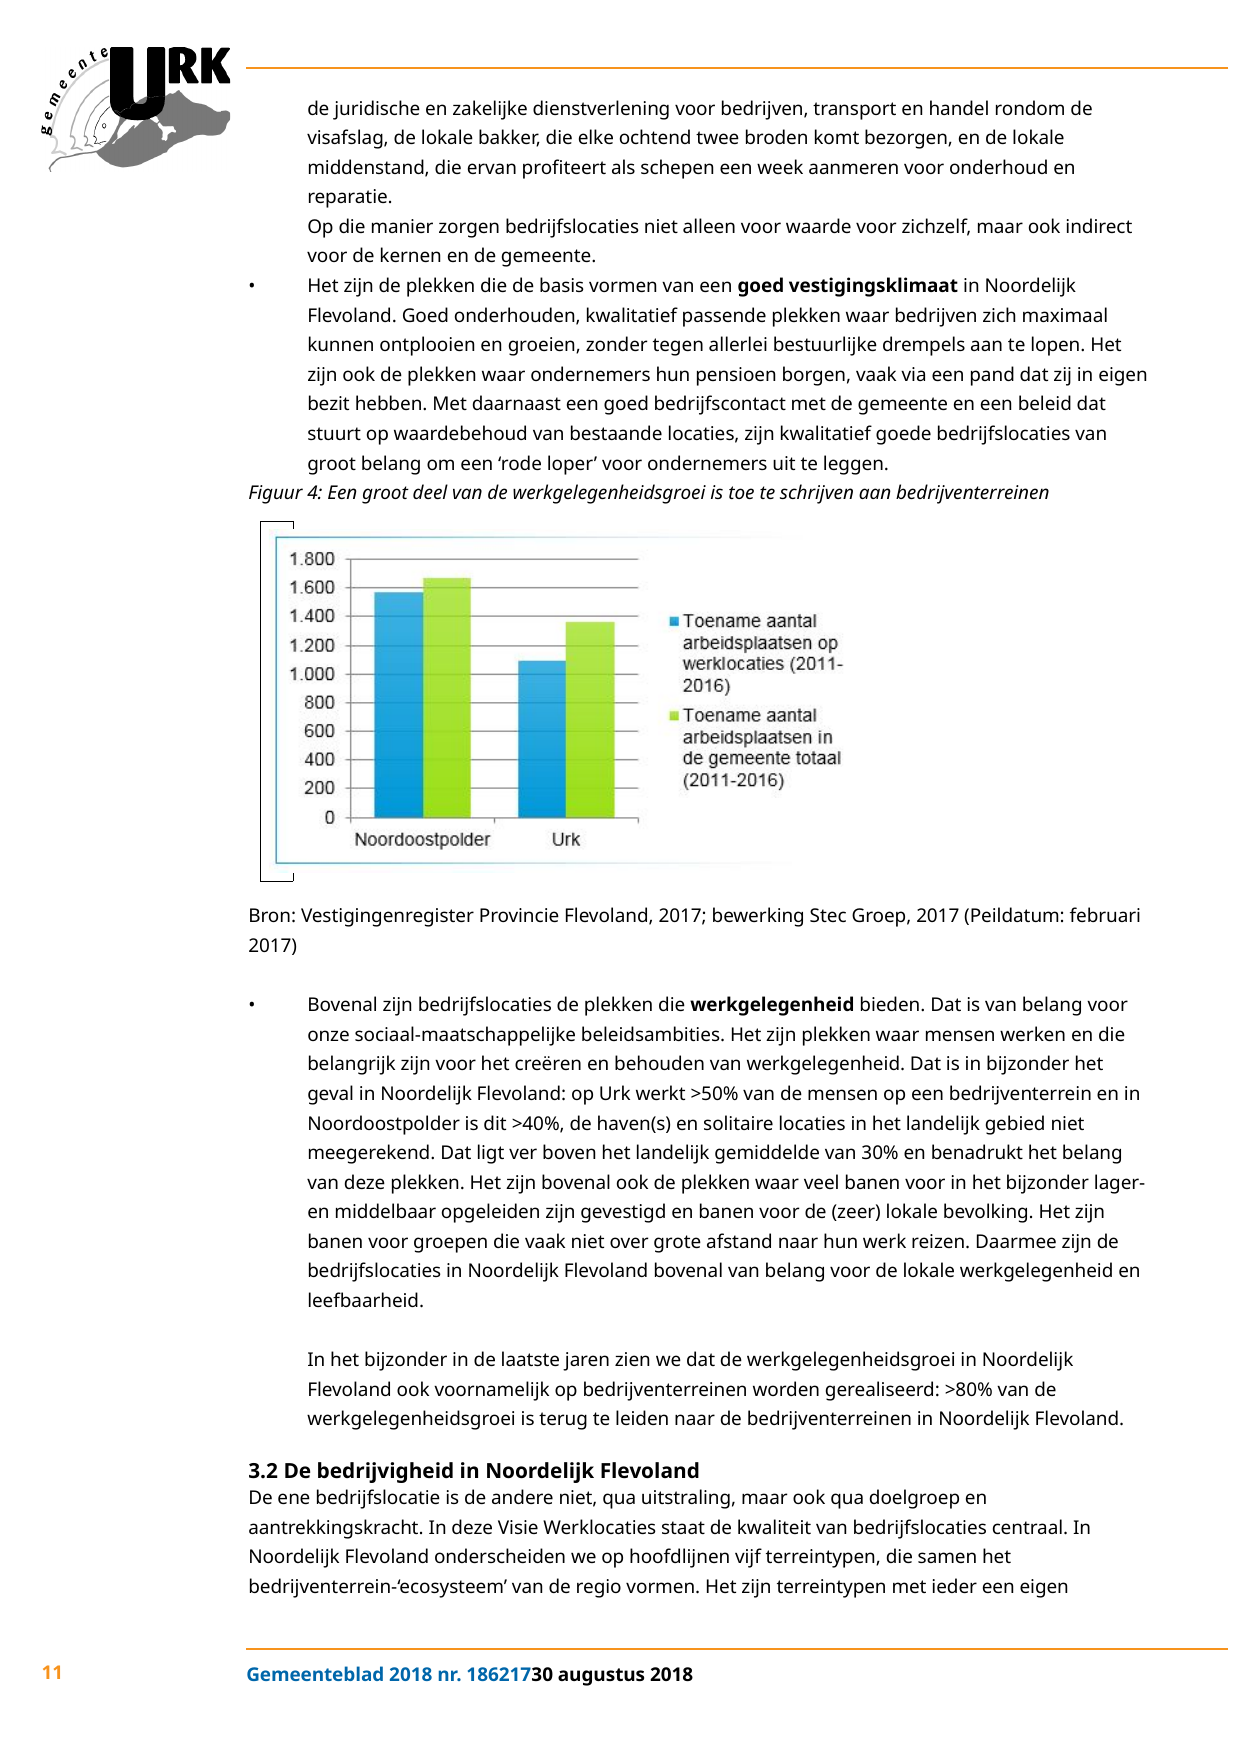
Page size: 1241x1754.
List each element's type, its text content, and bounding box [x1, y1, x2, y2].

list In het bijzonder in de laatste jaren zien we dat de werkgelegenheidsgroei in Noordelijk Flevoland ook voornamelijk op bedrijventerreinen worden gerealiseerd: >80% van de werkgelegenheidsgroei is terug te leiden naar de bedrijventerreinen in Noordelijk Flevoland. [248, 1346, 1152, 1431]
text Bron: Vestigingenregister Provincie Flevoland, 2017; bewerking Stec Groep, 2017 (Peildatum: februari 2017) [248, 903, 1152, 958]
text De ene bedrijfslocatie is de andere niet, qua uitstraling, maar ook qua doelgroep en aantrekkingskracht. In deze Visie Werklocaties staat de kwaliteit van bedrijfslocaties centraal. In Noordelijk Flevoland onderscheiden we op hoofdlijnen vijf terreintypen, die samen het bedrijventerrein-‘ecosysteem’ van de regio vormen. Het zijn terreintypen met ieder een eigen [248, 1484, 1152, 1599]
list Bovenal zijn bedrijfslocaties de plekken die werkgelegenheid bieden. Dat is van belang voor onze sociaal-maatschappelijke beleidsambities. Het zijn plekken waar mensen werken en die belangrijk zijn voor het creëren en behouden van werkgelegenheid. Dat is in bijzonder het geval in Noordelijk Flevoland: op Urk werkt >50% van de mensen op een bedrijventerrein en in Noordoostpolder is dit >40%, de haven(s) en solitaire locaties in het landelijk gebied niet meegerekend. Dat ligt ver boven het landelijk gemiddelde van 30% en benadrukt het belang van deze plekken. Het zijn bovenal ook de plekken waar veel banen voor in het bijzonder lager- en middelbaar opgeleiden zijn gevestigd en banen voor de (zeer) lokale bevolking. Het zijn banen voor groepen die vaak niet over grote afstand naar hun werk reizen. Daarmee zijn de bedrijfslocaties in Noordelijk Flevoland bovenal van belang voor de lokale werkgelegenheid en leefbaarheid. [248, 991, 1152, 1313]
picture [41, 47, 231, 172]
text Figuur 4: Een groot deel van de werkgelegenheidsgroei is toe te schrijven aan bedrijventerreinen [248, 479, 1152, 505]
list Het zijn de plekken die de basis vormen van een goed vestigingsklimaat in Noordelijk Flevoland. Goed onderhouden, kwalitatief passende plekken waar bedrijven zich maximaal kunnen ontplooien en groeien, zonder tegen allerlei bestuurlijke drempels aan te lopen. Het zijn ook de plekken waar ondernemers hun pensioen borgen, vaak via een pand dat zij in eigen bezit hebben. Met daarnaast een goed bedrijfscontact met de gemeente en een beleid dat stuurt op waardebehoud van bestaande locaties, zijn kwalitatief goede bedrijfslocaties van groot belang om een ‘rode loper’ voor ondernemers uit te leggen. [248, 272, 1152, 476]
picture [268, 529, 860, 873]
list de juridische en zakelijke dienstverlening voor bedrijven, transport en handel rondom de visafslag, de lokale bakker, die elke ochtend twee broden komt bezorgen, en de lokale middenstand, die ervan profiteert als schepen een week aanmeren voor onderhoud en reparatie. [248, 95, 1152, 209]
text 3.2 De bedrijvigheid in Noordelijk Flevoland [248, 1456, 1152, 1484]
list Op die manier zorgen bedrijfslocaties niet alleen voor waarde voor zichzelf, maar ook indirect voor de kernen en de gemeente. [248, 213, 1152, 268]
